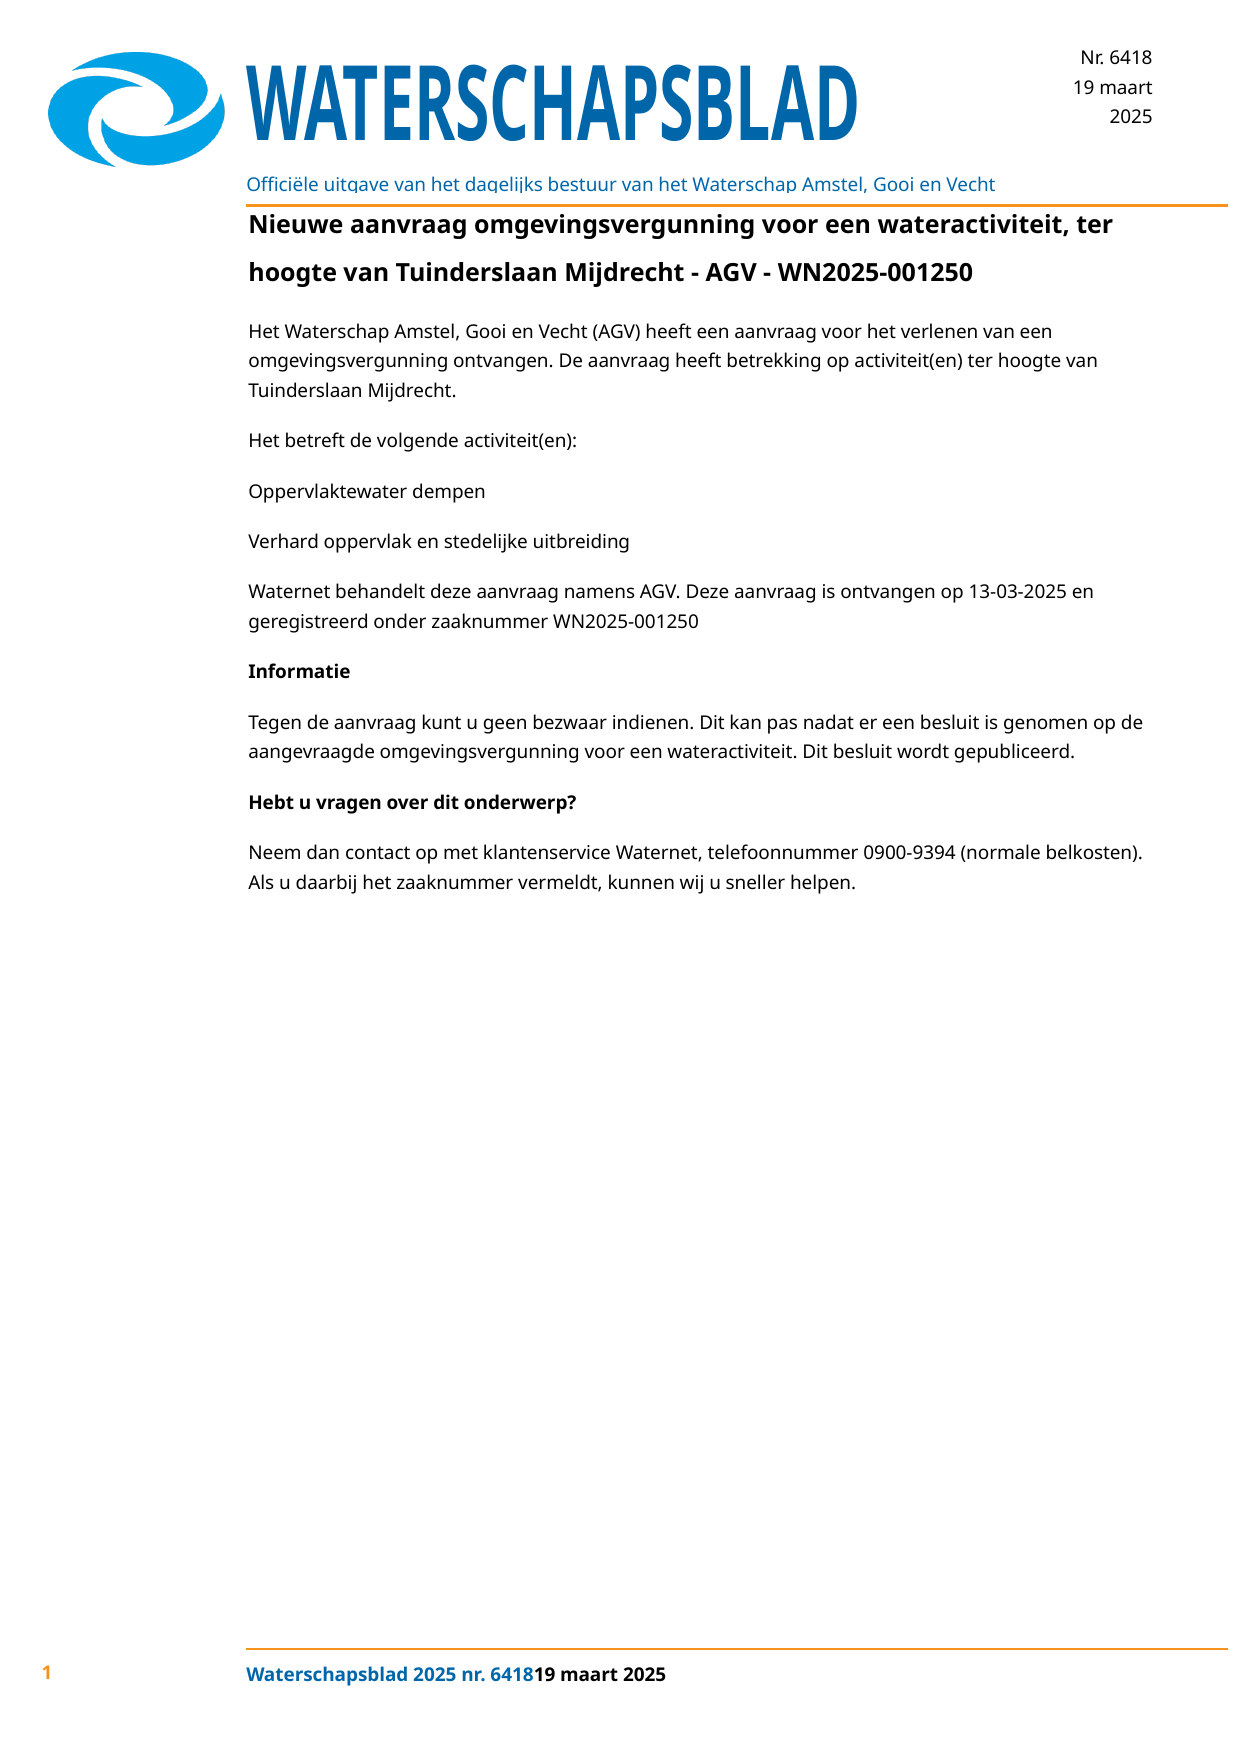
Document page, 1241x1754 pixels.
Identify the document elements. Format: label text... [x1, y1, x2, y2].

text Verhard oppervlak en stedelijke uitbreiding [248, 528, 1152, 554]
text Tegen de aanvraag kunt u geen bezwaar indienen. Dit kan pas nadat er een besluit is genomen op de aangevraagde omgevingsvergunning voor een wateractiviteit. Dit besluit wordt gepubliceerd. [248, 709, 1152, 764]
text Oppervlaktewater dempen [248, 478, 1152, 504]
text Neem dan contact op met klantenservice Waternet, telefoonnummer 0900-9394 (normale belkosten). Als u daarbij het zaaknummer vermeldt, kunnen wij u sneller helpen. [248, 839, 1152, 895]
text Nieuwe aanvraag omgevingsvergunning voor een wateractiviteit, ter hoogte van Tuinderslaan Mijdrecht - AGV - WN2025-001250 [248, 207, 1152, 288]
text Het Waterschap Amstel, Gooi en Vecht (AGV) heeft een aanvraag voor het verlenen van een omgevingsvergunning ontvangen. De aanvraag heeft betrekking op activiteit(en) ter hoogte van Tuinderslaan Mijdrecht. [248, 318, 1152, 403]
text Het betreft de volgende activiteit(en): [248, 427, 1152, 453]
text Informatie [248, 659, 1152, 684]
picture [41, 47, 231, 172]
text Waternet behandelt deze aanvraag namens AGV. Deze aanvraag is ontvangen op 13-03-2025 en geregistreerd onder zaaknummer WN2025-001250 [248, 579, 1152, 634]
text Hebt u vragen over dit onderwerp? [248, 789, 1152, 815]
